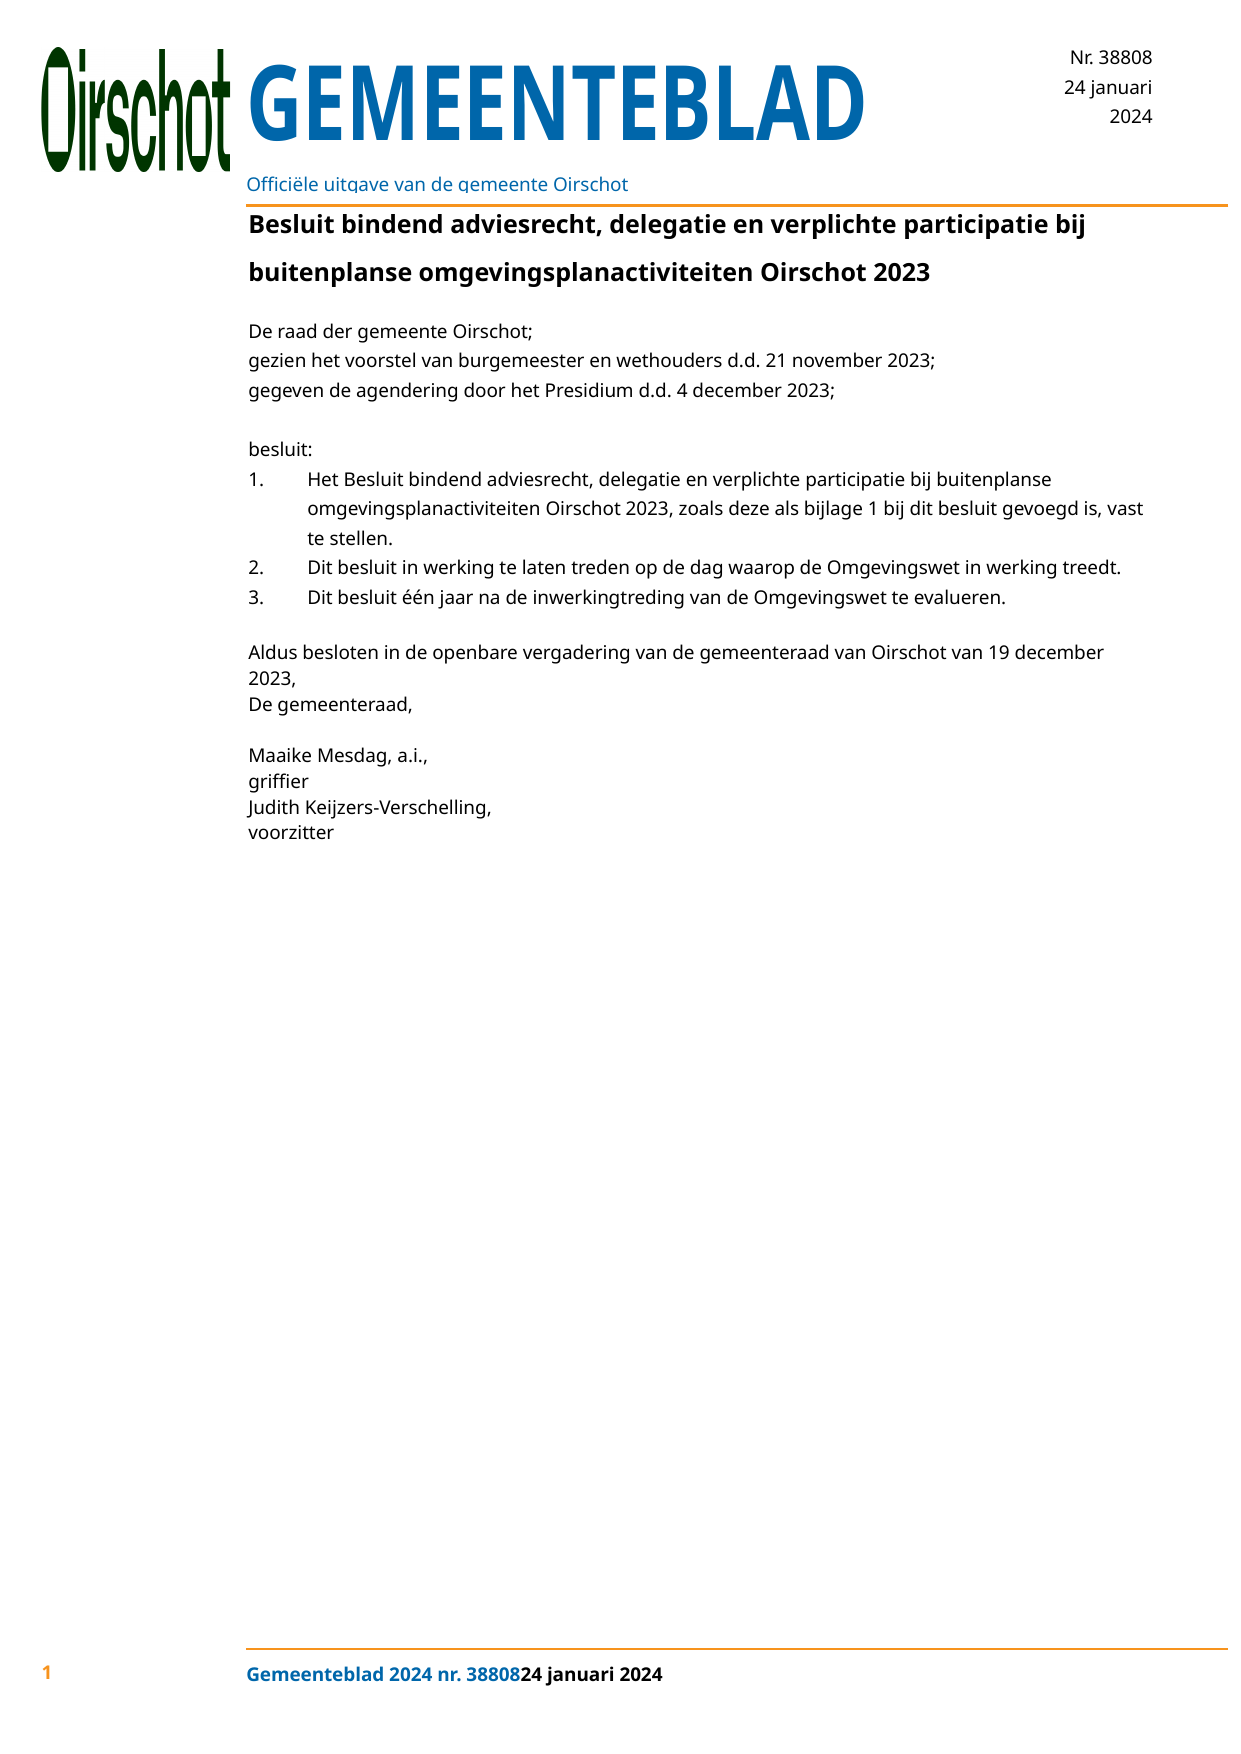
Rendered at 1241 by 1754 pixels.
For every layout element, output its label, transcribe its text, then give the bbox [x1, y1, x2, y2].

picture [41, 47, 231, 172]
text griffier [248, 768, 1152, 794]
text gegeven de agendering door het Presidium d.d. 4 december 2023; [248, 377, 1152, 403]
text Maaike Mesdag, a.i., [248, 742, 1152, 768]
list Dit besluit één jaar na de inwerkingtreding van de Omgevingswet te evalueren. [248, 584, 1152, 610]
list Dit besluit in werking te laten treden op de dag waarop de Omgevingswet in werking treedt. [248, 554, 1152, 580]
text gezien het voorstel van burgemeester en wethouders d.d. 21 november 2023; [248, 347, 1152, 373]
text voorzitter [248, 819, 1152, 845]
text besluit: [248, 436, 1152, 462]
text Besluit bindend adviesrecht, delegatie en verplichte participatie bij buitenplanse omgevingsplanactiviteiten Oirschot 2023 [248, 207, 1152, 288]
text Judith Keijzers-Verschelling, [248, 794, 1152, 819]
text De gemeenteraad, [248, 691, 1152, 717]
list Het Besluit bindend adviesrecht, delegatie en verplichte participatie bij buitenplanse omgevingsplanactiviteiten Oirschot 2023, zoals deze als bijlage 1 bij dit besluit gevoegd is, vast te stellen. [248, 466, 1152, 551]
text De raad der gemeente Oirschot; [248, 318, 1152, 344]
text Aldus besloten in de openbare vergadering van de gemeenteraad van Oirschot van 19 december 2023, [248, 639, 1152, 691]
